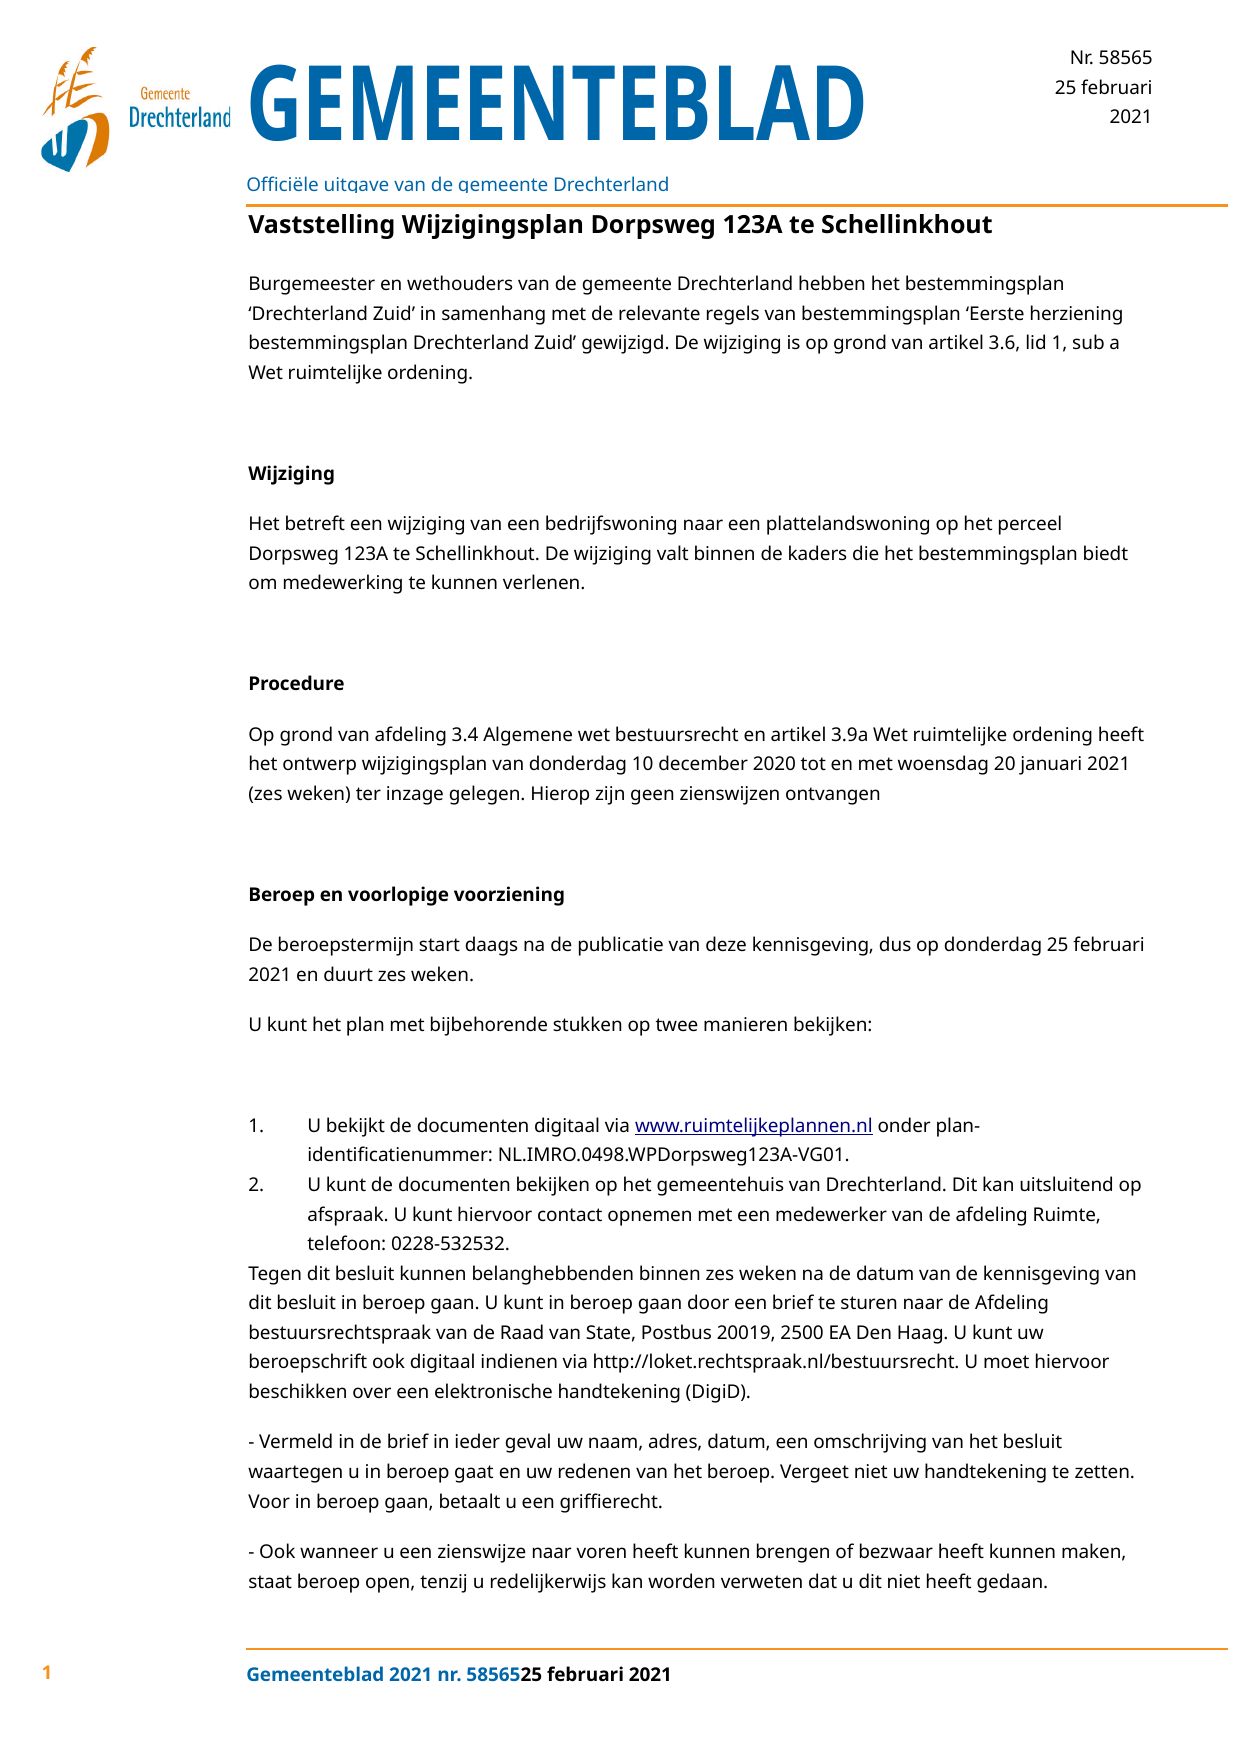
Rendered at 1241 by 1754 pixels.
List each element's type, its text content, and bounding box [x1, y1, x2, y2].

text Procedure [248, 670, 1152, 696]
list U kunt de documenten bekijken op het gemeentehuis van Drechterland. Dit kan uitsluitend op afspraak. U kunt hiervoor contact opnemen met een medewerker van de afdeling Ruimte, telefoon: 0228-532532. [248, 1171, 1152, 1256]
picture [41, 47, 231, 172]
text Beroep en voorlopige voorziening [248, 881, 1152, 906]
text Tegen dit besluit kunnen belanghebbenden binnen zes weken na de datum van de kennisgeving van dit besluit in beroep gaan. U kunt in beroep gaan door een brief te sturen naar de Afdeling bestuursrechtspraak van de Raad van State, Postbus 20019, 2500 EA Den Haag. U kunt uw beroepschrift ook digitaal indienen via http://loket.rechtspraak.nl/bestuursrecht. U moet hiervoor beschikken over een elektronische handtekening (DigiD). [248, 1260, 1152, 1404]
text Wijziging [248, 460, 1152, 486]
text - Ook wanneer u een zienswijze naar voren heeft kunnen brengen of bezwaar heeft kunnen maken, staat beroep open, tenzij u redelijkerwijs kan worden verweten dat u dit niet heeft gedaan. [248, 1538, 1152, 1593]
picture [41, 158, 64, 172]
text U kunt het plan met bijbehorende stukken op twee manieren bekijken: [248, 1011, 1152, 1037]
text Op grond van afdeling 3.4 Algemene wet bestuursrecht en artikel 3.9a Wet ruimtelijke ordening heeft het ontwerp wijzigingsplan van donderdag 10 december 2020 tot en met woensdag 20 januari 2021 (zes weken) ter inzage gelegen. Hierop zijn geen zienswijzen ontvangen [248, 721, 1152, 806]
text Het betreft een wijziging van een bedrijfswoning naar een plattelandswoning op het perceel Dorpsweg 123A te Schellinkhout. De wijziging valt binnen de kaders die het bestemmingsplan biedt om medewerking te kunnen verlenen. [248, 510, 1152, 595]
picture [226, 115, 231, 124]
text - Vermeld in de brief in ieder geval uw naam, adres, datum, een omschrijving van het besluit waartegen u in beroep gaat en uw redenen van het beroep. Vergeet niet uw handtekening te zetten. Voor in beroep gaan, betaalt u een griffierecht. [248, 1429, 1152, 1513]
text Burgemeester en wethouders van de gemeente Drechterland hebben het bestemmingsplan ‘Drechterland Zuid’ in samenhang met de relevante regels van bestemmingsplan ‘Eerste herziening bestemmingsplan Drechterland Zuid’ gewijzigd. De wijziging is op grond van artikel 3.6, lid 1, sub a Wet ruimtelijke ordening. [248, 270, 1152, 385]
text De beroepstermijn start daags na de publicatie van deze kennisgeving, dus op donderdag 25 februari 2021 en duurt zes weken. [248, 931, 1152, 986]
text Vaststelling Wijzigingsplan Dorpsweg 123A te Schellinkhout [248, 207, 1152, 241]
list U bekijkt de documenten digitaal via www.ruimtelijkeplannen.nl onder plan-identificatienummer: NL.IMRO.0498.WPDorpsweg123A-VG01. [248, 1112, 1152, 1167]
